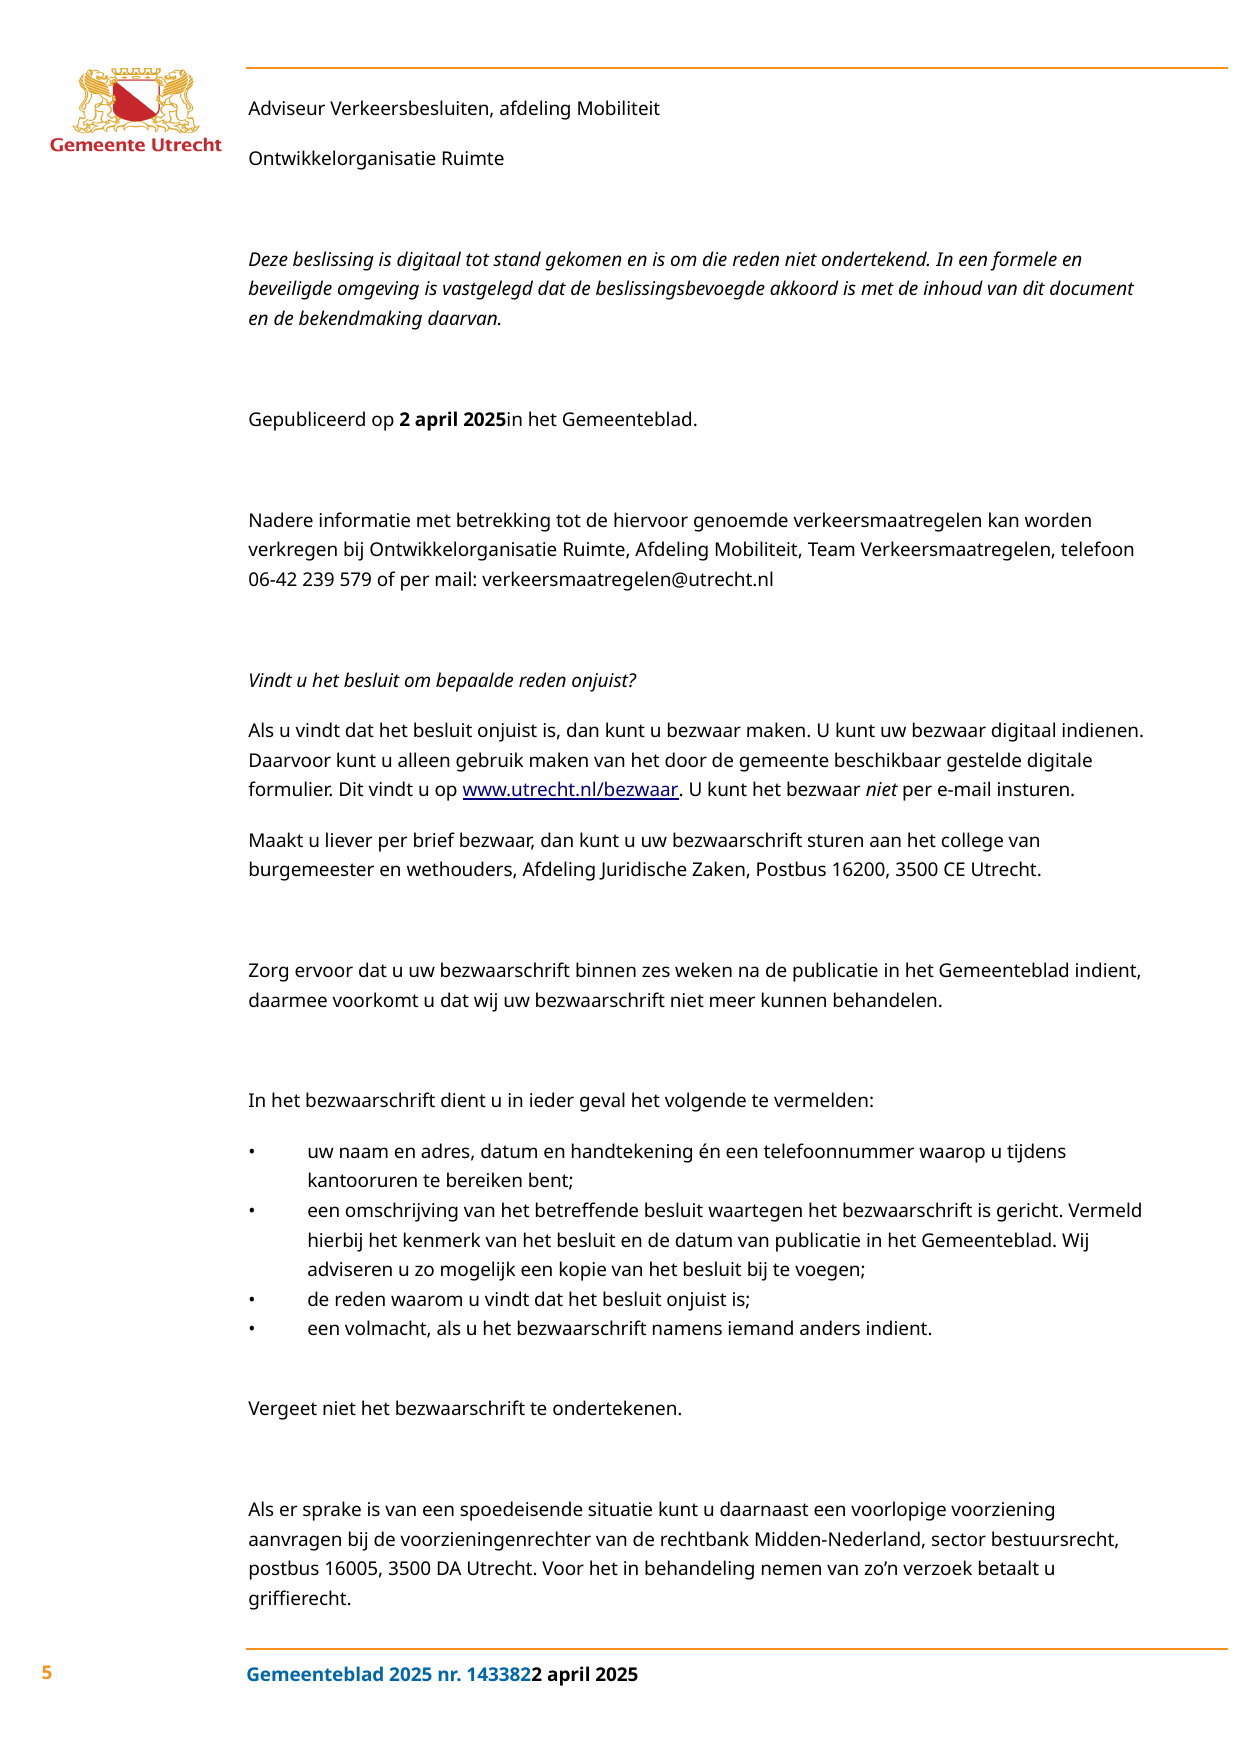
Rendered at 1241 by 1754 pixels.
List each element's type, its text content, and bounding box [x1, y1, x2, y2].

list een volmacht, als u het bezwaarschrift namens iemand anders indient. [248, 1316, 1152, 1341]
text Als er sprake is van een spoedeisende situatie kunt u daarnaast een voorlopige voorziening aanvragen bij de voorzieningenrechter van de rechtbank Midden-Nederland, sector bestuursrecht, postbus 16005, 3500 DA Utrecht. Voor het in behandeling nemen van zo’n verzoek betaalt u griffierecht. [248, 1496, 1152, 1611]
text Adviseur Verkeersbesluiten, afdeling Mobiliteit [248, 95, 1152, 121]
text Deze beslissing is digitaal tot stand gekomen en is om die reden niet ondertekend. In een formele en beveiligde omgeving is vastgelegd dat de beslissingsbevoegde akkoord is met de inhoud van dit document en de bekendmaking daarvan. [248, 246, 1152, 331]
text Maakt u liever per brief bezwaar, dan kunt u uw bezwaarschrift sturen aan het college van burgemeester en wethouders, Afdeling Juridische Zaken, Postbus 16200, 3500 CE Utrecht. [248, 827, 1152, 882]
text In het bezwaarschrift dient u in ieder geval het volgende te vermelden: [248, 1088, 1152, 1113]
text Vindt u het besluit om bepaalde reden onjuist? [248, 667, 1152, 693]
text Ontwikkelorganisatie Ruimte [248, 145, 1152, 171]
picture [41, 47, 231, 172]
text Als u vindt dat het besluit onjuist is, dan kunt u bezwaar maken. U kunt uw bezwaar digitaal indienen. Daarvoor kunt u alleen gebruik maken van het door de gemeente beschikbaar gestelde digitale formulier. Dit vindt u op www.utrecht.nl/bezwaar. U kunt het bezwaar niet per e-mail insturen. [248, 717, 1152, 802]
list een omschrijving van het betreffende besluit waartegen het bezwaarschrift is gericht. Vermeld hierbij het kenmerk van het besluit en de datum van publicatie in het Gemeenteblad. Wij adviseren u zo mogelijk een kopie van het besluit bij te voegen; [248, 1197, 1152, 1282]
list de reden waarom u vindt dat het besluit onjuist is; [248, 1286, 1152, 1312]
text Zorg ervoor dat u uw bezwaarschrift binnen zes weken na de publicatie in het Gemeenteblad indient, daarmee voorkomt u dat wij uw bezwaarschrift niet meer kunnen behandelen. [248, 957, 1152, 1013]
list uw naam en adres, datum en handtekening én een telefoonnummer waarop u tijdens kantooruren te bereiken bent; [248, 1138, 1152, 1193]
text Nadere informatie met betrekking tot de hiervoor genoemde verkeersmaatregelen kan worden verkregen bij Ontwikkelorganisatie Ruimte, Afdeling Mobiliteit, Team Verkeersmaatregelen, telefoon 06-42 239 579 of per mail: verkeersmaatregelen@utrecht.nl [248, 507, 1152, 592]
text Gepubliceerd op 2 april 2025in het Gemeenteblad. [248, 406, 1152, 432]
text Vergeet niet het bezwaarschrift te ondertekenen. [248, 1396, 1152, 1421]
